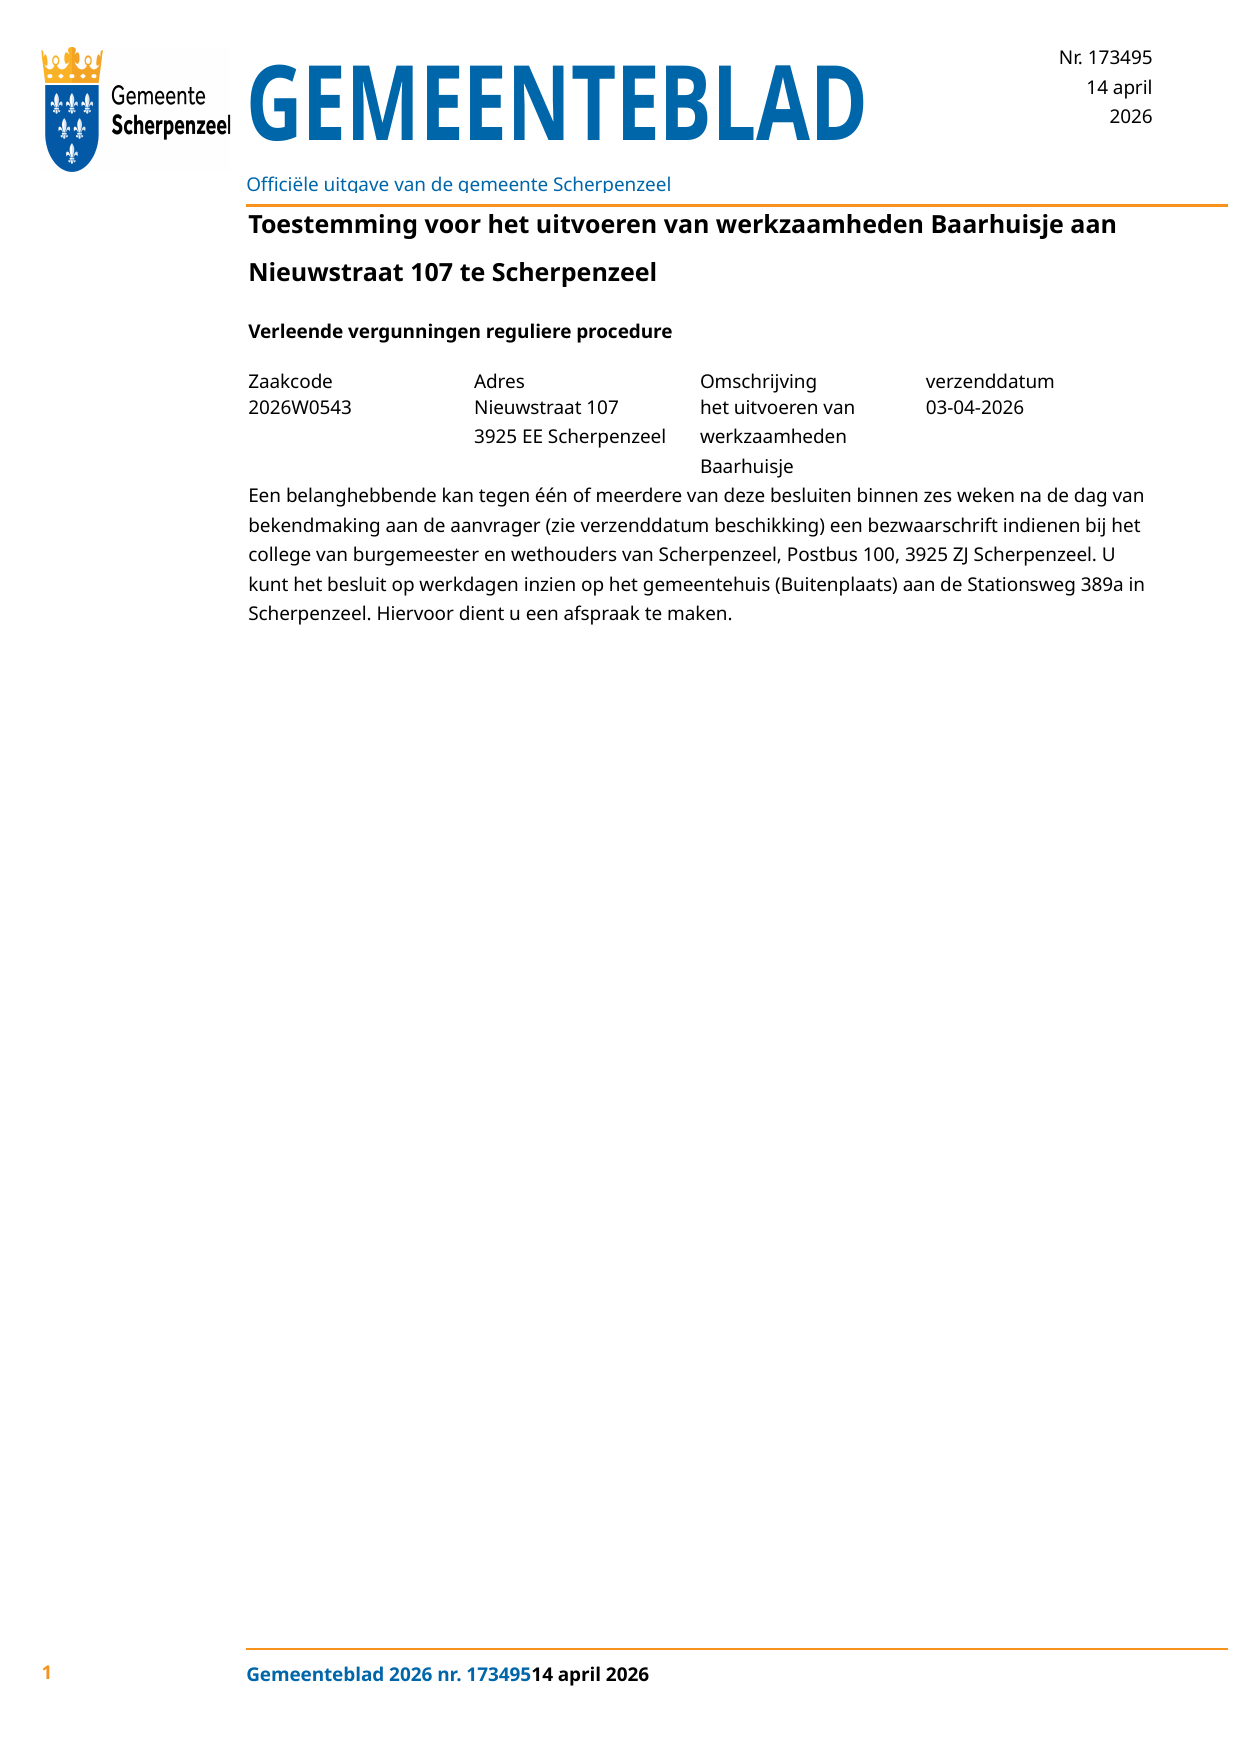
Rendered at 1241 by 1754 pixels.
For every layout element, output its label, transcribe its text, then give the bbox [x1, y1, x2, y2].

text Een belanghebbende kan tegen één of meerdere van deze besluiten binnen zes weken na de dag van bekendmaking aan de aanvrager (zie verzenddatum beschikking) een bezwaarschrift indienen bij het college van burgemeester en wethouders van Scherpenzeel, Postbus 100, 3925 ZJ Scherpenzeel. U kunt het besluit op werkdagen inzien op het gemeentehuis (Buitenplaats) aan de Stationsweg 389a in Scherpenzeel. Hiervoor dient u een afspraak te maken. [248, 482, 1152, 626]
picture [41, 47, 231, 172]
text Verleende vergunningen reguliere procedure [248, 318, 1152, 344]
table_header Adres [474, 369, 700, 394]
table_cell Nieuwstraat 107 3925 EE Scherpenzeel [474, 394, 700, 479]
table_header Zaakcode [248, 369, 474, 394]
table_header verzenddatum [926, 369, 1152, 394]
table_cell 03-04-2026 [926, 394, 1152, 479]
table_header Omschrijving [700, 369, 926, 394]
table_cell 2026W0543 [248, 394, 474, 479]
table_cell het uitvoeren van werkzaamheden Baarhuisje [700, 394, 926, 479]
text Toestemming voor het uitvoeren van werkzaamheden Baarhuisje aan Nieuwstraat 107 te Scherpenzeel [248, 207, 1152, 288]
